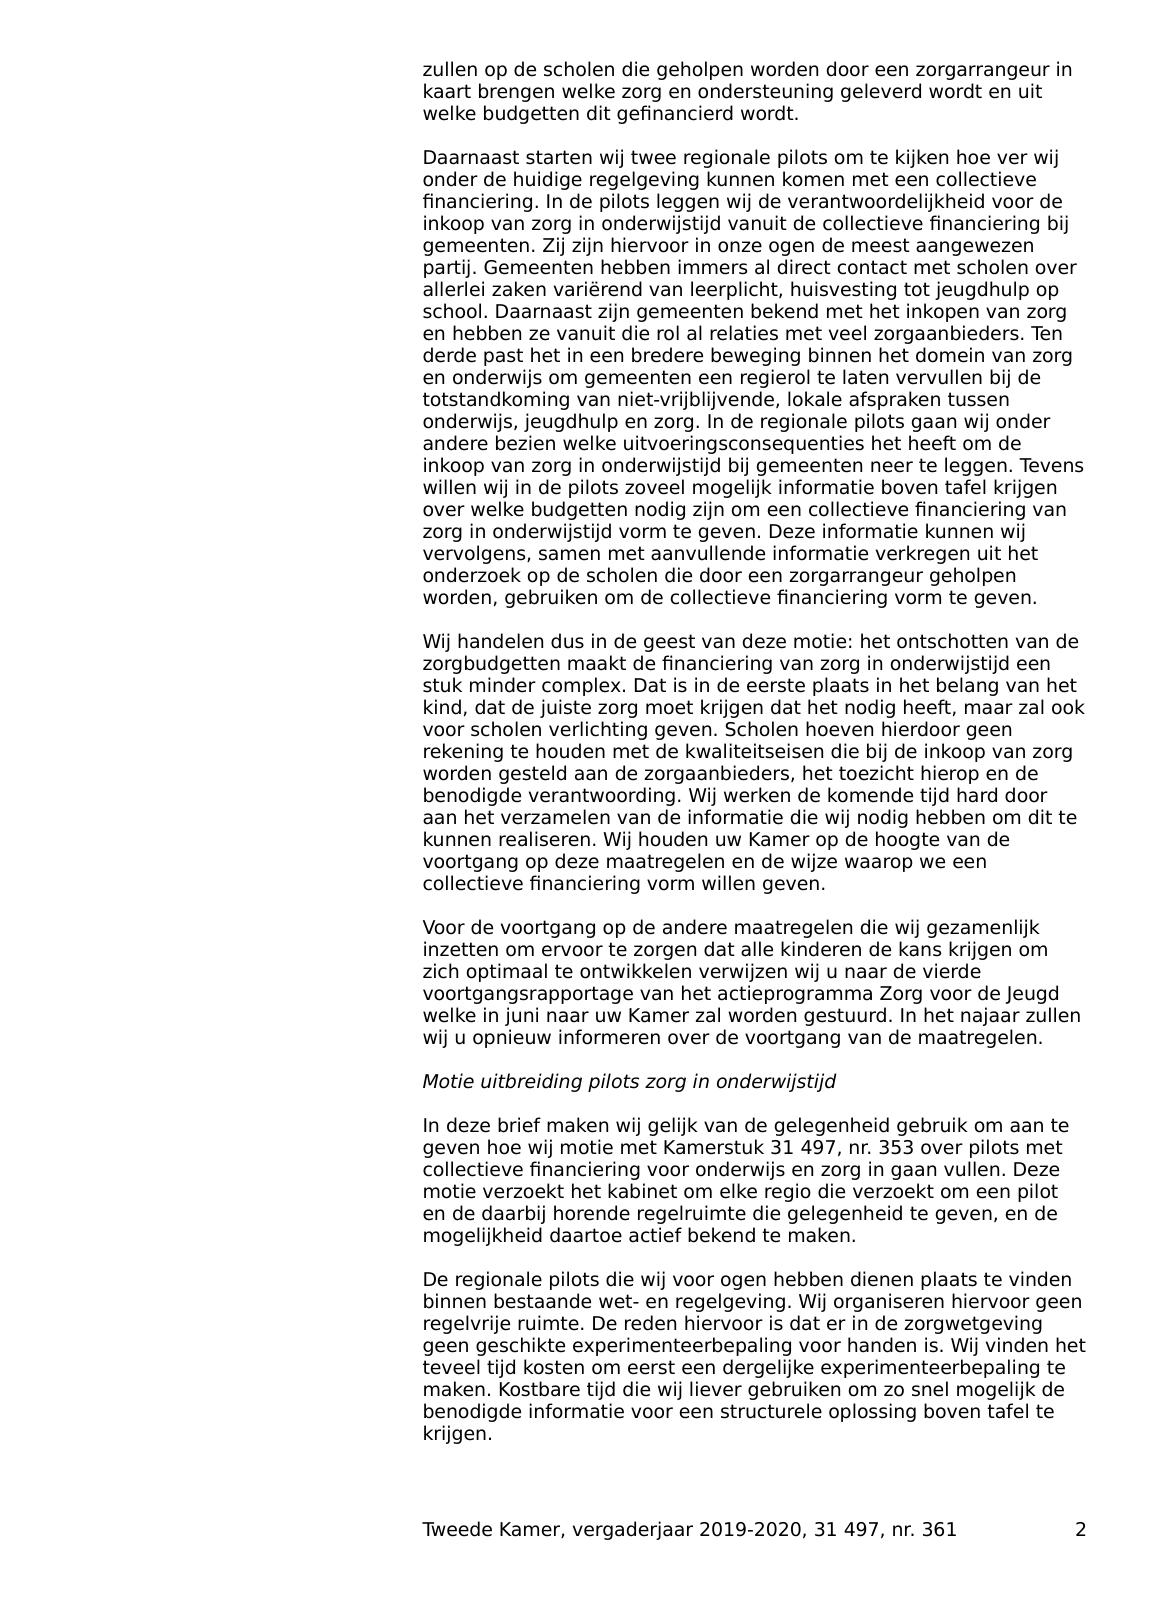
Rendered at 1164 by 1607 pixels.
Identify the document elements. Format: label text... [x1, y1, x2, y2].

subtitle Motie uitbreiding pilots zorg in onderwijstijd [422, 1071, 1087, 1093]
text Voor de voortgang op de andere maatregelen die wij gezamenlijk inzetten om ervoor te zorgen dat alle kinderen de kans krijgen om zich optimaal te ontwikkelen verwijzen wij u naar de vierde voortgangsrapportage van het actieprogramma Zorg voor de Jeugd welke in juni naar uw Kamer zal worden gestuurd. In het najaar zullen wij u opnieuw informeren over de voortgang van de maatregelen. [422, 917, 1087, 1049]
text De regionale pilots die wij voor ogen hebben dienen plaats te vinden binnen bestaande wet- en regelgeving. Wij organiseren hiervoor geen regelvrije ruimte. De reden hiervoor is dat er in de zorgwetgeving geen geschikte experimenteerbepaling voor handen is. Wij vinden het teveel tijd kosten om eerst een dergelijke experimenteerbepaling te maken. Kostbare tijd die wij liever gebruiken om zo snel mogelijk de benodigde informatie voor een structurele oplossing boven tafel te krijgen. [422, 1269, 1087, 1445]
text In deze brief maken wij gelijk van de gelegenheid gebruik om aan te geven hoe wij motie met Kamerstuk 31 497, nr. 353 over pilots met collectieve financiering voor onderwijs en zorg in gaan vullen. Deze motie verzoekt het kabinet om elke regio die verzoekt om een pilot en de daarbij horende regelruimte die gelegenheid te geven, en de mogelijkheid daartoe actief bekend te maken. [422, 1115, 1087, 1247]
text Daarnaast starten wij twee regionale pilots om te kijken hoe ver wij onder de huidige regelgeving kunnen komen met een collectieve financiering. In de pilots leggen wij de verantwoordelijkheid voor de inkoop van zorg in onderwijstijd vanuit de collectieve financiering bij gemeenten. Zij zijn hiervoor in onze ogen de meest aangewezen partij. Gemeenten hebben immers al direct contact met scholen over allerlei zaken variërend van leerplicht, huisvesting tot jeugdhulp op school. Daarnaast zijn gemeenten bekend met het inkopen van zorg en hebben ze vanuit die rol al relaties met veel zorgaanbieders. Ten derde past het in een bredere beweging binnen het domein van zorg en onderwijs om gemeenten een regierol te laten vervullen bij de totstandkoming van niet-vrijblijvende, lokale afspraken tussen onderwijs, jeugdhulp en zorg. In de regionale pilots gaan wij onder andere bezien welke uitvoeringsconsequenties het heeft om de inkoop van zorg in onderwijstijd bij gemeenten neer te leggen. Tevens willen wij in de pilots zoveel mogelijk informatie boven tafel krijgen over welke budgetten nodig zijn om een collectieve financiering van zorg in onderwijstijd vorm te geven. Deze informatie kunnen wij vervolgens, samen met aanvullende informatie verkregen uit het onderzoek op de scholen die door een zorgarrangeur geholpen worden, gebruiken om de collectieve financiering vorm te geven. [422, 147, 1087, 609]
text Wij handelen dus in de geest van deze motie: het ontschotten van de zorgbudgetten maakt de financiering van zorg in onderwijstijd een stuk minder complex. Dat is in de eerste plaats in het belang van het kind, dat de juiste zorg moet krijgen dat het nodig heeft, maar zal ook voor scholen verlichting geven. Scholen hoeven hierdoor geen rekening te houden met de kwaliteitseisen die bij de inkoop van zorg worden gesteld aan de zorgaanbieders, het toezicht hierop en de benodigde verantwoording. Wij werken de komende tijd hard door aan het verzamelen van de informatie die wij nodig hebben om dit te kunnen realiseren. Wij houden uw Kamer op de hoogte van de voortgang op deze maatregelen en de wijze waarop we een collectieve financiering vorm willen geven. [422, 631, 1087, 895]
text zullen op de scholen die geholpen worden door een zorgarrangeur in kaart brengen welke zorg en ondersteuning geleverd wordt en uit welke budgetten dit gefinancierd wordt. [422, 59, 1087, 125]
